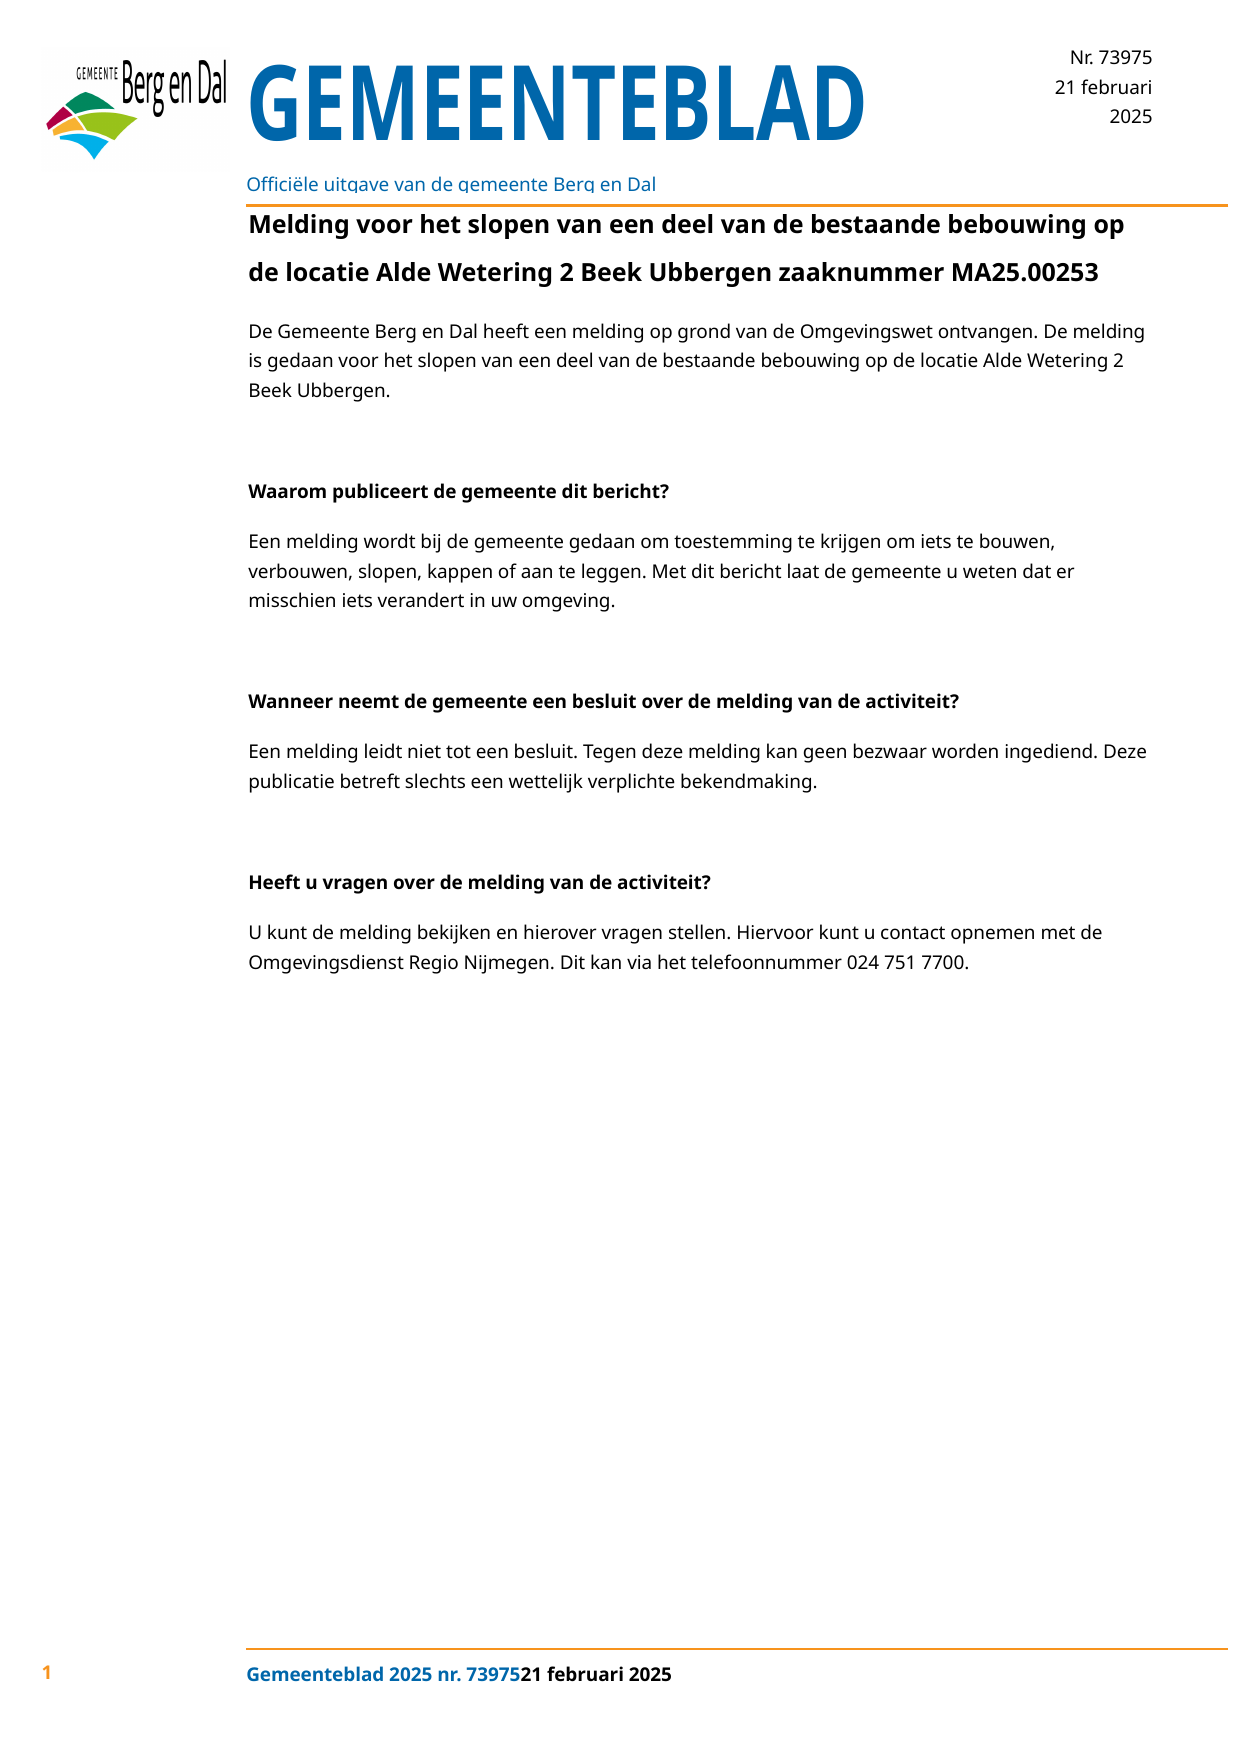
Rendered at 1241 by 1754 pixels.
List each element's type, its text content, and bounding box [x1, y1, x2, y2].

text U kunt de melding bekijken en hierover vragen stellen. Hiervoor kunt u contact opnemen met de Omgevingsdienst Regio Nijmegen. Dit kan via het telefoonnummer 024 751 7700. [248, 919, 1152, 975]
picture [41, 47, 231, 172]
text Een melding leidt niet tot een besluit. Tegen deze melding kan geen bezwaar worden ingediend. Deze publicatie betreft slechts een wettelijk verplichte bekendmaking. [248, 739, 1152, 794]
text Wanneer neemt de gemeente een besluit over de melding van de activiteit? [248, 688, 1152, 714]
text Heeft u vragen over de melding van de activiteit? [248, 869, 1152, 895]
text Melding voor het slopen van een deel van de bestaande bebouwing op de locatie Alde Wetering 2 Beek Ubbergen zaaknummer MA25.00253 [248, 207, 1152, 288]
text Een melding wordt bij de gemeente gedaan om toestemming te krijgen om iets te bouwen, verbouwen, slopen, kappen of aan te leggen. Met dit bericht laat de gemeente u weten dat er misschien iets verandert in uw omgeving. [248, 528, 1152, 613]
text Waarom publiceert de gemeente dit bericht? [248, 478, 1152, 504]
text De Gemeente Berg en Dal heeft een melding op grond van de Omgevingswet ontvangen. De melding is gedaan voor het slopen van een deel van de bestaande bebouwing op de locatie Alde Wetering 2 Beek Ubbergen. [248, 318, 1152, 403]
